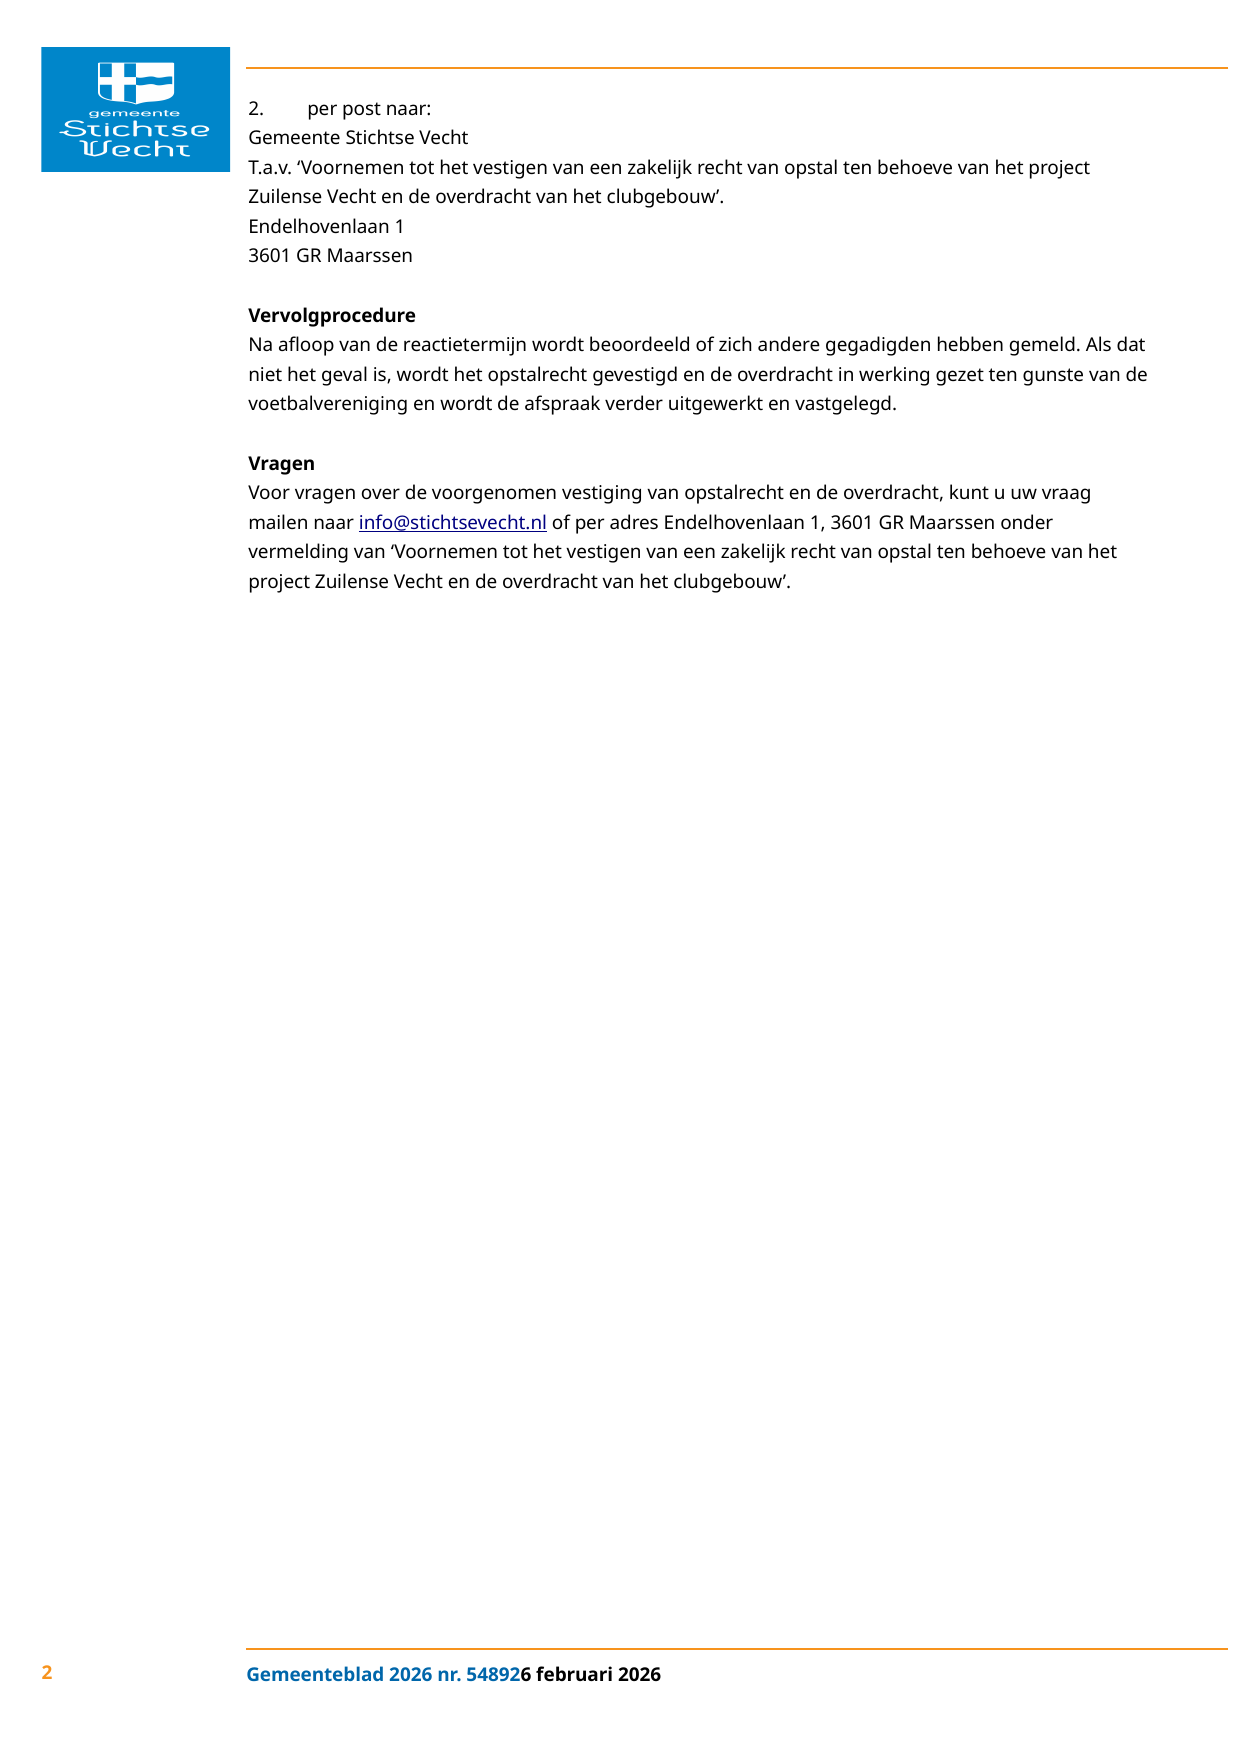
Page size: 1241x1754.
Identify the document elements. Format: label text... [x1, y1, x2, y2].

text Na afloop van de reactietermijn wordt beoordeeld of zich andere gegadigden hebben gemeld. Als dat niet het geval is, wordt het opstalrecht gevestigd en de overdracht in werking gezet ten gunste van de voetbalvereniging en wordt de afspraak verder uitgewerkt en vastgelegd. [248, 331, 1152, 416]
text 3601 GR Maarssen [248, 243, 1152, 268]
text Vragen [248, 450, 1152, 476]
text Gemeente Stichtse Vecht [248, 124, 1152, 150]
text Endelhovenlaan 1 [248, 213, 1152, 239]
picture [99, 63, 135, 101]
text Vervolgprocedure [248, 302, 1152, 328]
text Voor vragen over de voorgenomen vestiging van opstalrecht en de overdracht, kunt u uw vraag mailen naar info@stichtsevecht.nl of per adres Endelhovenlaan 1, 3601 GR Maarssen onder vermelding van ‘Voornemen tot het vestigen van een zakelijk recht van opstal ten behoeve van het project Zuilense Vecht en de overdracht van het clubgebouw’. [248, 479, 1152, 594]
picture [137, 63, 174, 103]
text T.a.v. ‘Voornemen tot het vestigen van een zakelijk recht van opstal ten behoeve van het project Zuilense Vecht en de overdracht van het clubgebouw’. [248, 154, 1152, 209]
list per post naar: [248, 95, 1152, 121]
